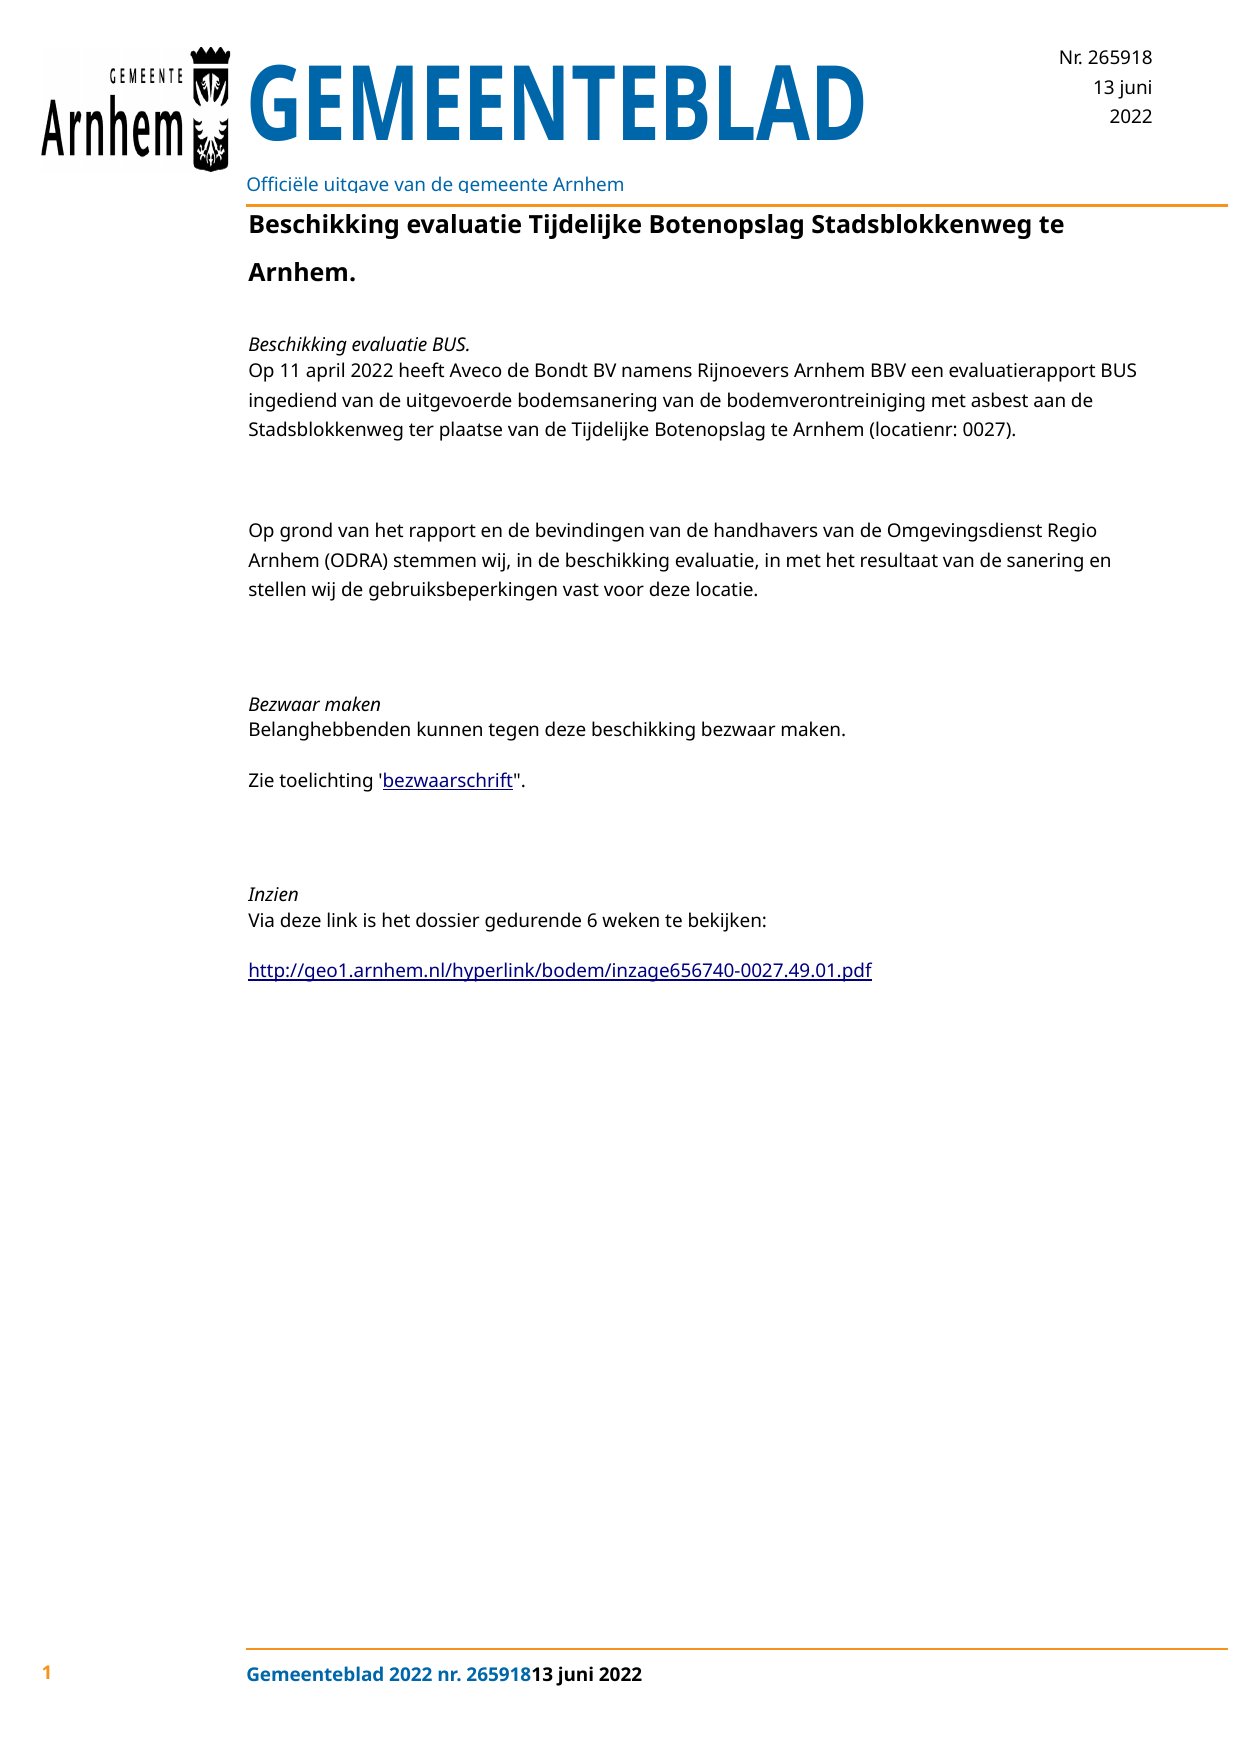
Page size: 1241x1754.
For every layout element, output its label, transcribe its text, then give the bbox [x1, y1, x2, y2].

text Beschikking evaluatie BUS. [248, 331, 1152, 357]
text Belanghebbenden kunnen tegen deze beschikking bezwaar maken. [248, 716, 1152, 742]
text http://geo1.arnhem.nl/hyperlink/bodem/inzage656740-0027.49.01.pdf [248, 957, 1152, 983]
picture [41, 47, 231, 172]
text Op grond van het rapport en de bevindingen van de handhavers van de Omgevingsdienst Regio Arnhem (ODRA) stemmen wij, in de beschikking evaluatie, in met het resultaat van de sanering en stellen wij de gebruiksbeperkingen vast voor deze locatie. [248, 517, 1152, 602]
text Op 11 april 2022 heeft Aveco de Bondt BV namens Rijnoevers Arnhem BBV een evaluatierapport BUS ingediend van de uitgevoerde bodemsanering van de bodemverontreiniging met asbest aan de Stadsblokkenweg ter plaatse van de Tijdelijke Botenopslag te Arnhem (locatienr: 0027). [248, 357, 1152, 442]
text Via deze link is het dossier gedurende 6 weken te bekijken: [248, 907, 1152, 933]
text Inzien [248, 881, 1152, 907]
text Bezwaar maken [248, 691, 1152, 716]
text Beschikking evaluatie Tijdelijke Botenopslag Stadsblokkenweg te Arnhem. [248, 207, 1152, 288]
text Zie toelichting 'bezwaarschrift". [248, 767, 1152, 793]
